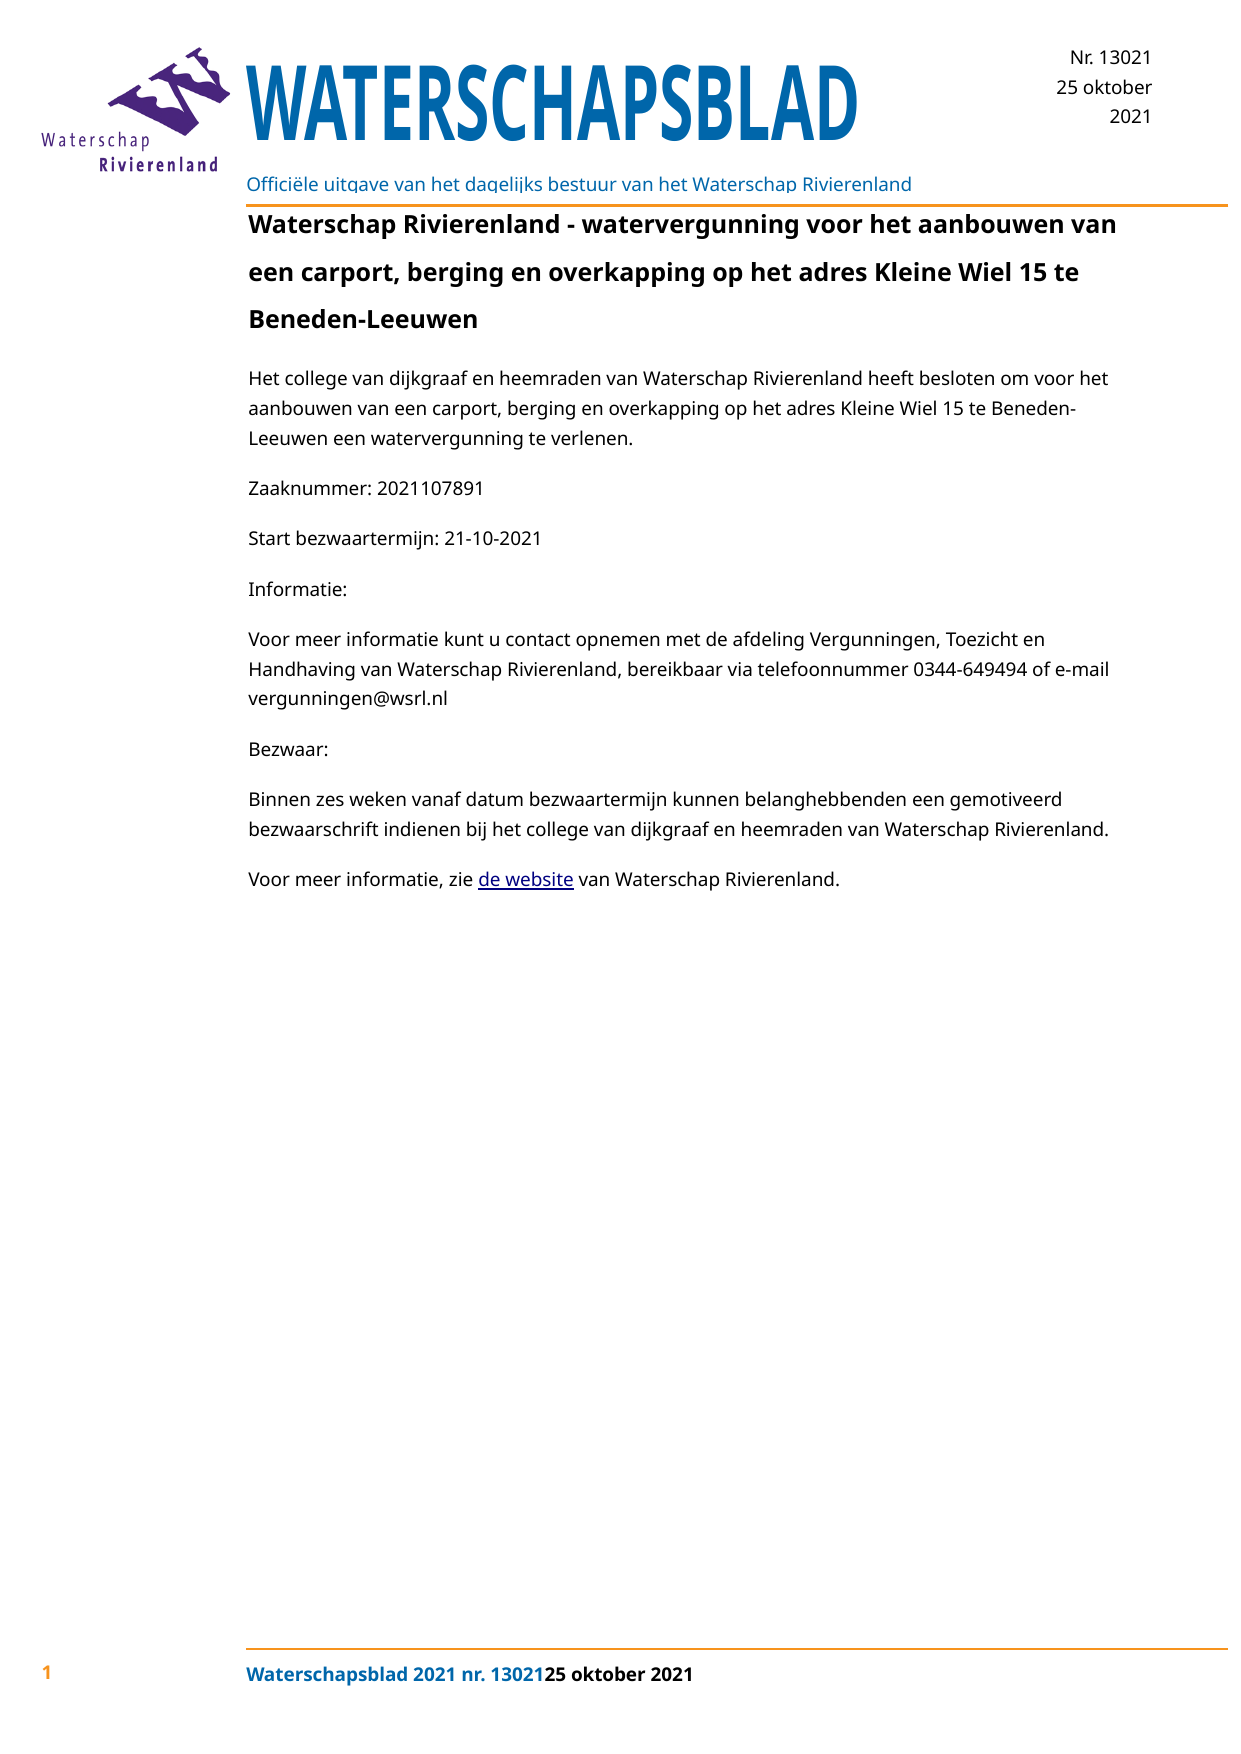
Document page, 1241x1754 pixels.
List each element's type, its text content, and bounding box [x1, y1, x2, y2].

text Zaaknummer: 2021107891 [248, 475, 1152, 501]
text Voor meer informatie, zie de website van Waterschap Rivierenland. [248, 866, 1152, 892]
text Het college van dijkgraaf en heemraden van Waterschap Rivierenland heeft besloten om voor het aanbouwen van een carport, berging en overkapping op het adres Kleine Wiel 15 te Beneden-Leeuwen een watervergunning te verlenen. [248, 366, 1152, 450]
text Binnen zes weken vanaf datum bezwaartermijn kunnen belanghebbenden een gemotiveerd bezwaarschrift indienen bij het college van dijkgraaf en heemraden van Waterschap Rivierenland. [248, 786, 1152, 842]
text Informatie: [248, 576, 1152, 602]
text Start bezwaartermijn: 21-10-2021 [248, 526, 1152, 551]
text Bezwaar: [248, 736, 1152, 762]
text Voor meer informatie kunt u contact opnemen met de afdeling Vergunningen, Toezicht en Handhaving van Waterschap Rivierenland, bereikbaar via telefoonnummer 0344-649494 of e-mail vergunningen@wsrl.nl [248, 626, 1152, 711]
picture [41, 47, 231, 172]
text Waterschap Rivierenland - watervergunning voor het aanbouwen van een carport, berging en overkapping op het adres Kleine Wiel 15 te Beneden-Leeuwen [248, 207, 1152, 336]
